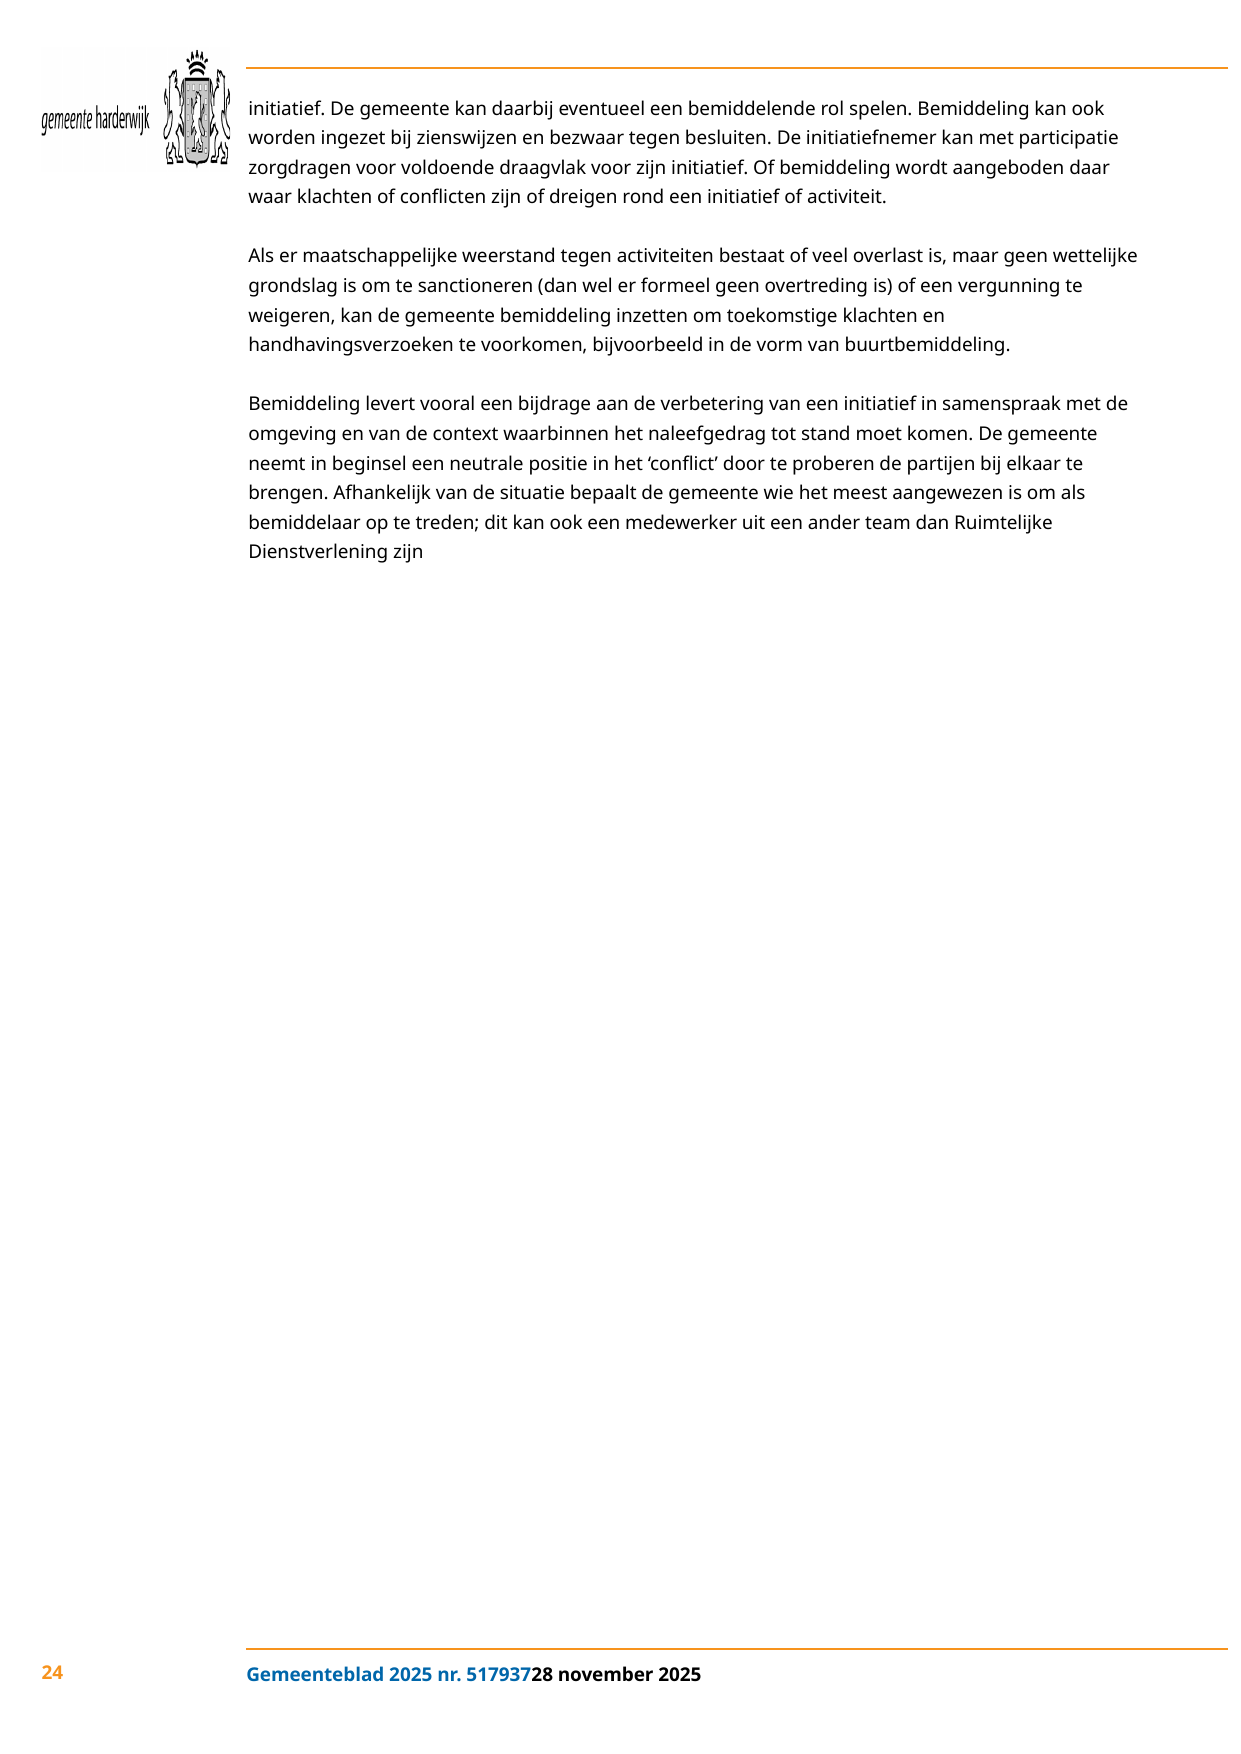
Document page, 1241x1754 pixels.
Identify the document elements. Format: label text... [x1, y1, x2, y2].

text Als er maatschappelijke weerstand tegen activiteiten bestaat of veel overlast is, maar geen wettelijke grondslag is om te sanctioneren (dan wel er formeel geen overtreding is) of een vergunning te weigeren, kan de gemeente bemiddeling inzetten om toekomstige klachten en handhavingsverzoeken te voorkomen, bijvoorbeeld in de vorm van buurtbemiddeling. [248, 243, 1152, 357]
text Bemiddeling levert vooral een bijdrage aan de verbetering van een initiatief in samenspraak met de omgeving en van de context waarbinnen het naleefgedrag tot stand moet komen. De gemeente neemt in beginsel een neutrale positie in het ‘conflict’ door te proberen de partijen bij elkaar te brengen. Afhankelijk van de situatie bepaalt de gemeente wie het meest aangewezen is om als bemiddelaar op te treden; dit kan ook een medewerker uit een ander team dan Ruimtelijke Dienstverlening zijn [248, 391, 1152, 564]
picture [41, 47, 231, 172]
text initiatief. De gemeente kan daarbij eventueel een bemiddelende rol spelen. Bemiddeling kan ook worden ingezet bij zienswijzen en bezwaar tegen besluiten. De initiatiefnemer kan met participatie zorgdragen voor voldoende draagvlak voor zijn initiatief. Of bemiddeling wordt aangeboden daar waar klachten of conflicten zijn of dreigen rond een initiatief of activiteit. [248, 95, 1152, 209]
